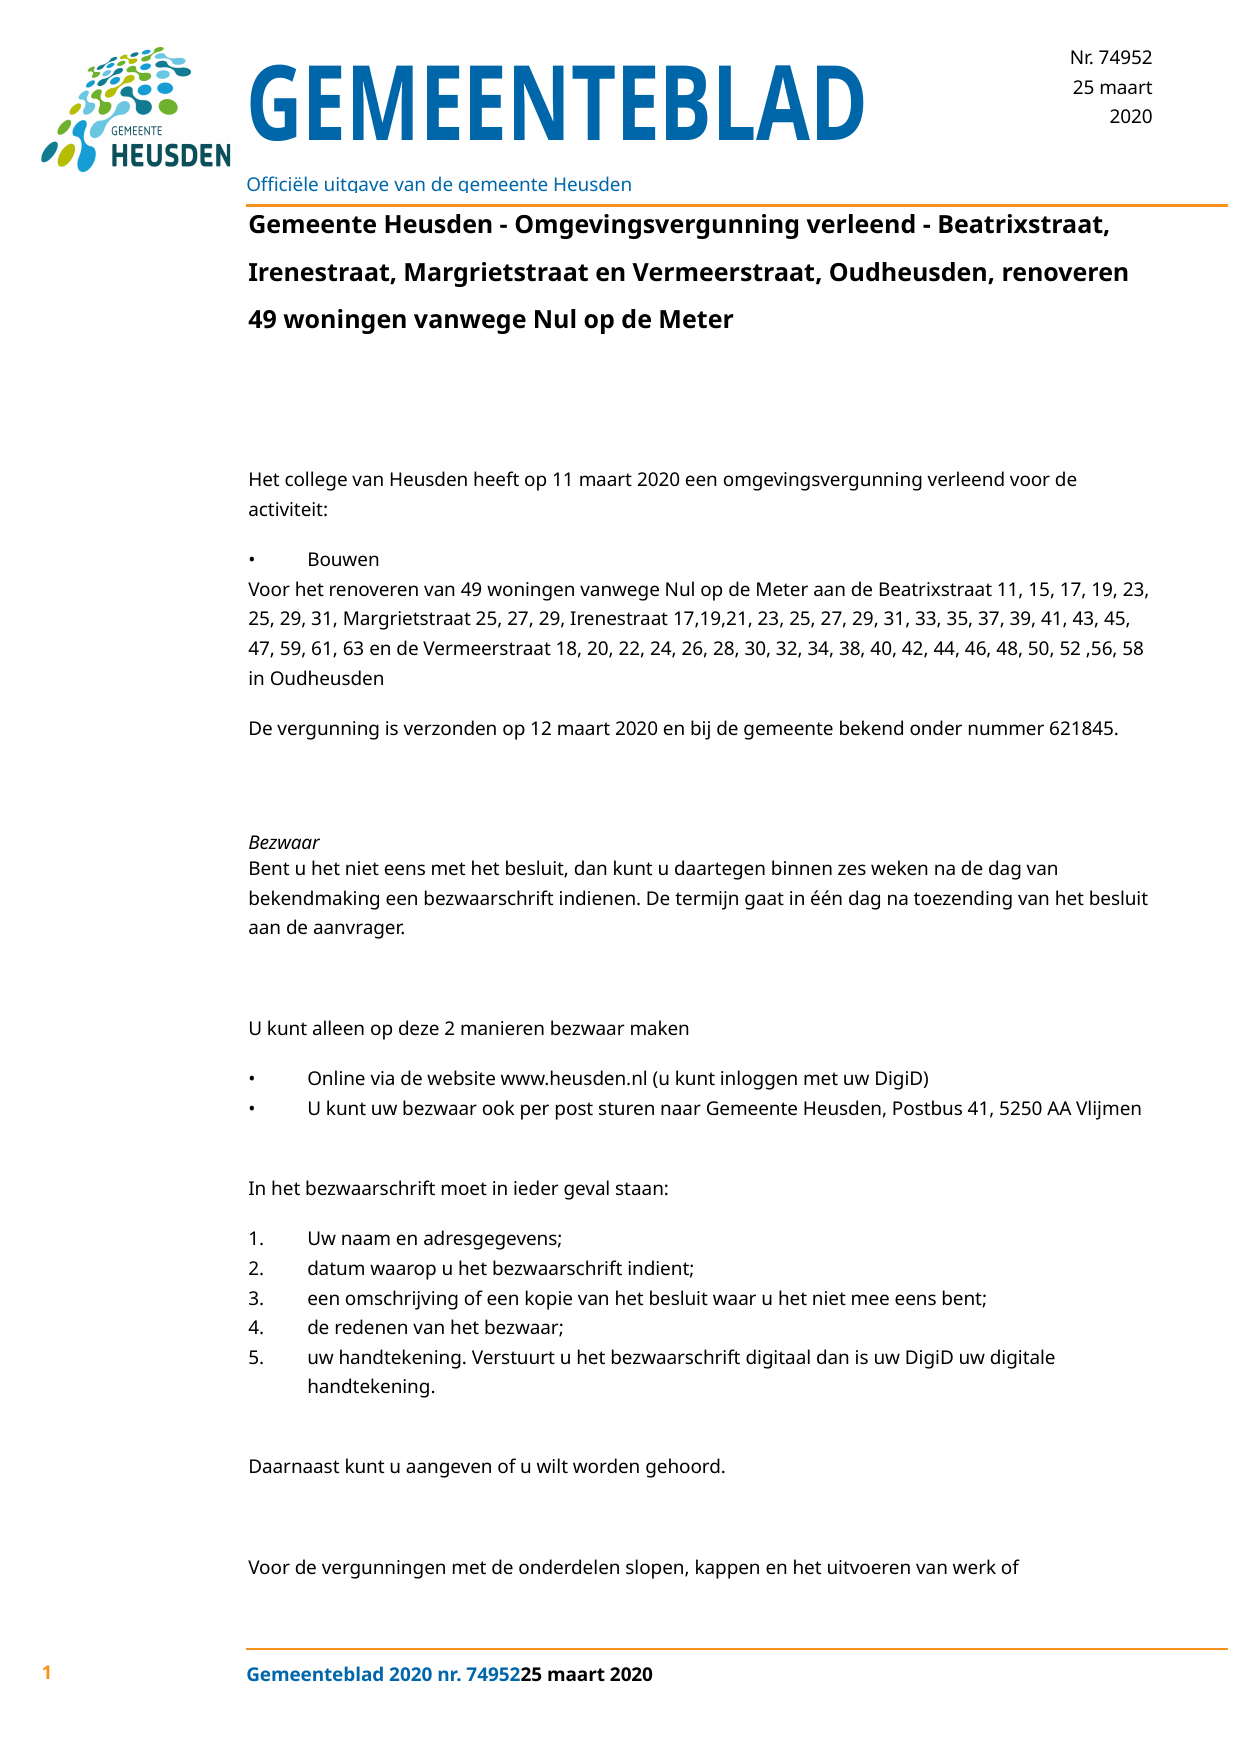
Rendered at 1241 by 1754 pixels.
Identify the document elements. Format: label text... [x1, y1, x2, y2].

picture [41, 47, 231, 172]
list de redenen van het bezwaar; [248, 1314, 1152, 1340]
text Voor het renoveren van 49 woningen vanwege Nul op de Meter aan de Beatrixstraat 11, 15, 17, 19, 23, 25, 29, 31, Margrietstraat 25, 27, 29, Irenestraat 17,19,21, 23, 25, 27, 29, 31, 33, 35, 37, 39, 41, 43, 45, 47, 59, 61, 63 en de Vermeerstraat 18, 20, 22, 24, 26, 28, 30, 32, 34, 38, 40, 42, 44, 46, 48, 50, 52 ,56, 58 in Oudheusden [248, 576, 1152, 690]
list U kunt uw bezwaar ook per post sturen naar Gemeente Heusden, Postbus 41, 5250 AA Vlijmen [248, 1095, 1152, 1121]
text Bezwaar [248, 829, 1152, 855]
text Het college van Heusden heeft op 11 maart 2020 een omgevingsvergunning verleend voor de activiteit: [248, 466, 1152, 522]
list een omschrijving of een kopie van het besluit waar u het niet mee eens bent; [248, 1285, 1152, 1311]
list Online via de website www.heusden.nl (u kunt inloggen met uw DigiD) [248, 1066, 1152, 1091]
list uw handtekening. Verstuurt u het bezwaarschrift digitaal dan is uw DigiD uw digitale handtekening. [248, 1344, 1152, 1399]
list Uw naam en adresgegevens; [248, 1226, 1152, 1251]
text U kunt alleen op deze 2 manieren bezwaar maken [248, 1015, 1152, 1041]
text Gemeente Heusden - Omgevingsvergunning verleend - Beatrixstraat, Irenestraat, Margrietstraat en Vermeerstraat, Oudheusden, renoveren 49 woningen vanwege Nul op de Meter [248, 207, 1152, 336]
list datum waarop u het bezwaarschrift indient; [248, 1255, 1152, 1281]
text In het bezwaarschrift moet in ieder geval staan: [248, 1175, 1152, 1201]
text Voor de vergunningen met de onderdelen slopen, kappen en het uitvoeren van werk of [248, 1554, 1152, 1580]
text Daarnaast kunt u aangeven of u wilt worden gehoord. [248, 1453, 1152, 1479]
text De vergunning is verzonden op 12 maart 2020 en bij de gemeente bekend onder nummer 621845. [248, 715, 1152, 741]
list Bouwen [248, 546, 1152, 572]
text Bent u het niet eens met het besluit, dan kunt u daartegen binnen zes weken na de dag van bekendmaking een bezwaarschrift indienen. De termijn gaat in één dag na toezending van het besluit aan de aanvrager. [248, 855, 1152, 940]
